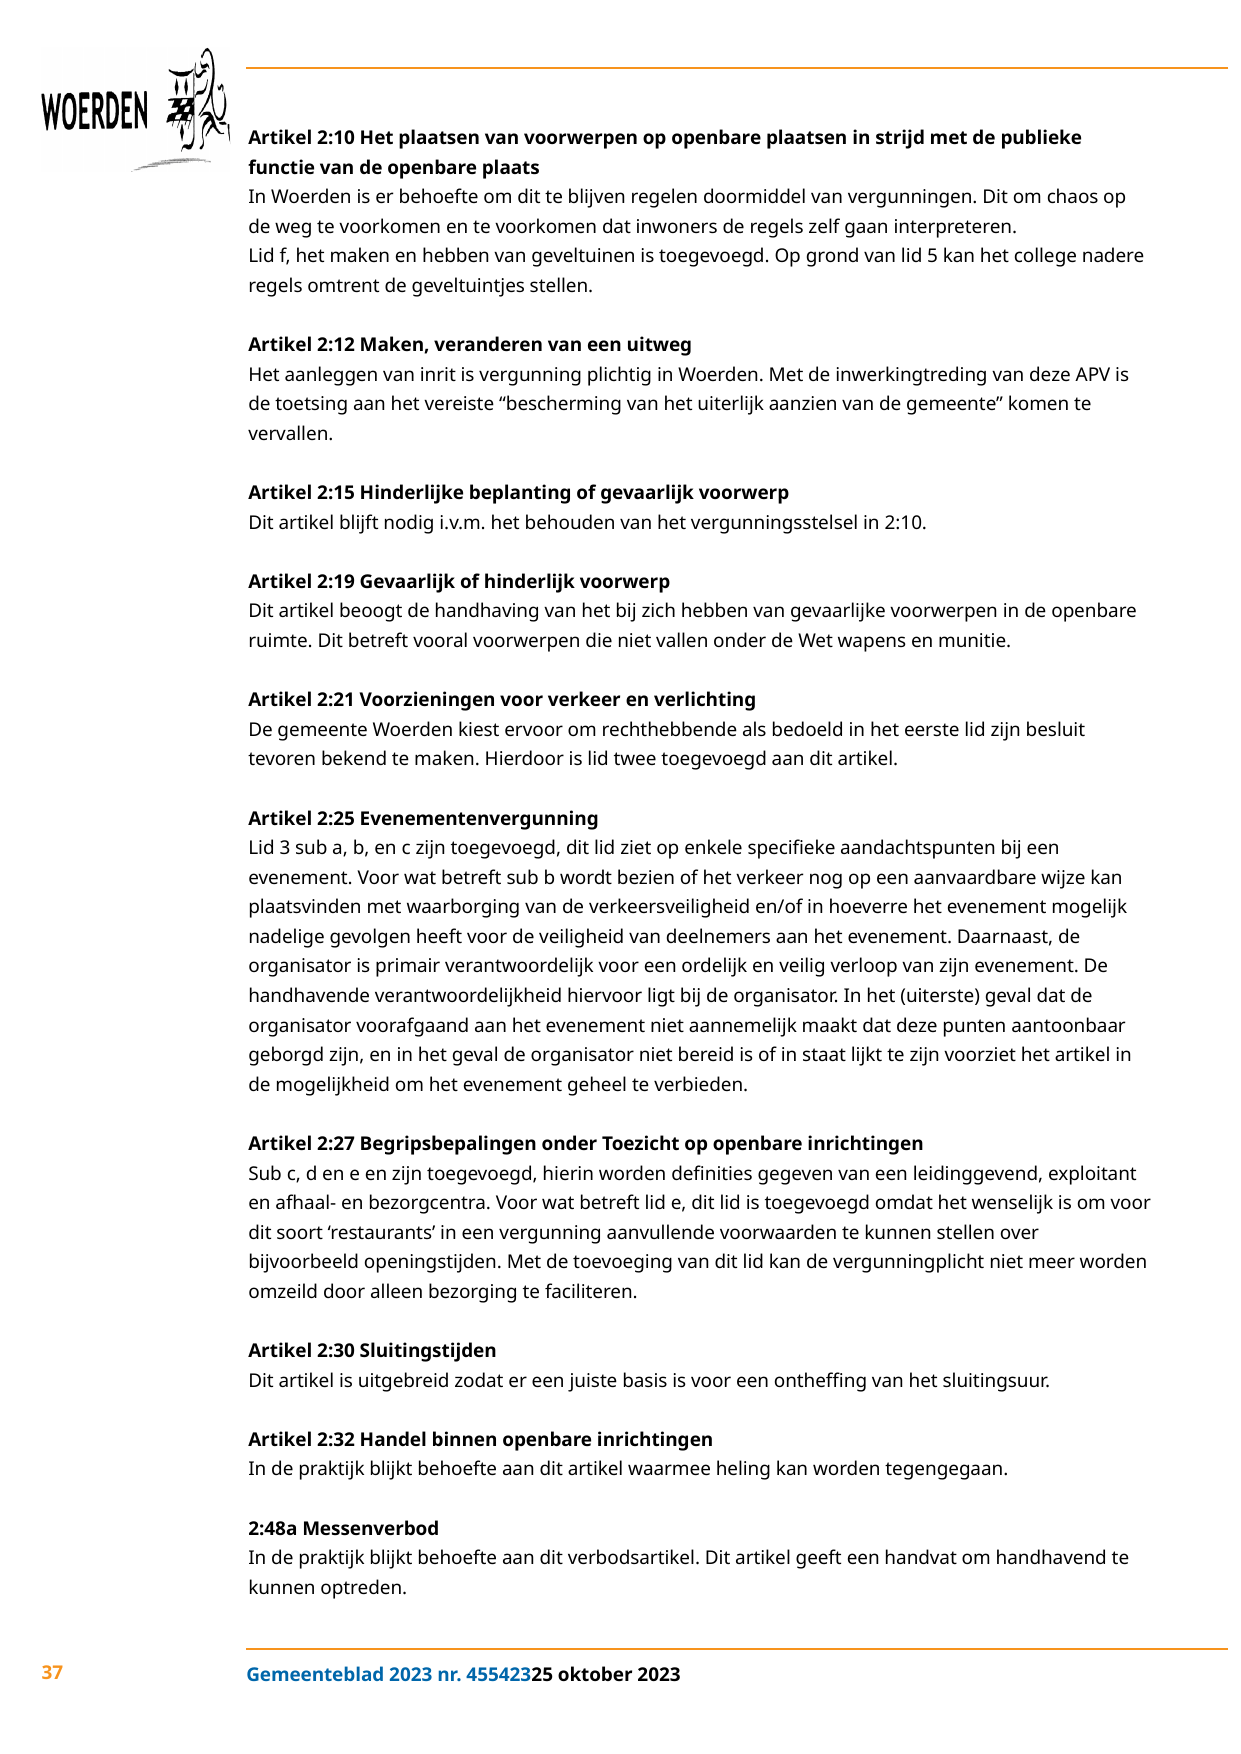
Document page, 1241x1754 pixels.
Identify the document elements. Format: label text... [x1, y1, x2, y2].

text Artikel 2:21 Voorzieningen voor verkeer en verlichting [248, 686, 1152, 712]
text Artikel 2:10 Het plaatsen van voorwerpen op openbare plaatsen in strijd met de publieke functie van de openbare plaats [248, 124, 1152, 180]
text Dit artikel beoogt de handhaving van het bij zich hebben van gevaarlijke voorwerpen in de openbare ruimte. Dit betreft vooral voorwerpen die niet vallen onder de Wet wapens en munitie. [248, 598, 1152, 653]
text 2:48a Messenverbod [248, 1515, 1152, 1541]
text Artikel 2:30 Sluitingstijden [248, 1337, 1152, 1363]
text In de praktijk blijkt behoefte aan dit verbodsartikel. Dit artikel geeft een handvat om handhavend te kunnen optreden. [248, 1544, 1152, 1600]
text Lid f, het maken en hebben van geveltuinen is toegevoegd. Op grond van lid 5 kan het college nadere regels omtrent de geveltuintjes stellen. [248, 243, 1152, 298]
text Sub c, d en e en zijn toegevoegd, hierin worden definities gegeven van een leidinggevend, exploitant en afhaal- en bezorgcentra. Voor wat betreft lid e, dit lid is toegevoegd omdat het wenselijk is om voor dit soort ‘restaurants’ in een vergunning aanvullende voorwaarden te kunnen stellen over bijvoorbeeld openingstijden. Met de toevoeging van dit lid kan de vergunningplicht niet meer worden omzeild door alleen bezorging te faciliteren. [248, 1160, 1152, 1304]
text Dit artikel is uitgebreid zodat er een juiste basis is voor een ontheffing van het sluitingsuur. [248, 1367, 1152, 1393]
text De gemeente Woerden kiest ervoor om rechthebbende als bedoeld in het eerste lid zijn besluit tevoren bekend te maken. Hierdoor is lid twee toegevoegd aan dit artikel. [248, 716, 1152, 771]
text Artikel 2:12 Maken, veranderen van een uitweg [248, 331, 1152, 357]
picture [41, 47, 231, 172]
text Lid 3 sub a, b, en c zijn toegevoegd, dit lid ziet op enkele specifieke aandachtspunten bij een evenement. Voor wat betreft sub b wordt bezien of het verkeer nog op een aanvaardbare wijze kan plaatsvinden met waarborging van de verkeersveiligheid en/of in hoeverre het evenement mogelijk nadelige gevolgen heeft voor de veiligheid van deelnemers aan het evenement. Daarnaast, de organisator is primair verantwoordelijk voor een ordelijk en veilig verloop van zijn evenement. De handhavende verantwoordelijkheid hiervoor ligt bij de organisator. In het (uiterste) geval dat de organisator voorafgaand aan het evenement niet aannemelijk maakt dat deze punten aantoonbaar geborgd zijn, en in het geval de organisator niet bereid is of in staat lijkt te zijn voorziet het artikel in de mogelijkheid om het evenement geheel te verbieden. [248, 834, 1152, 1097]
text Artikel 2:32 Handel binnen openbare inrichtingen [248, 1426, 1152, 1452]
text Artikel 2:15 Hinderlijke beplanting of gevaarlijk voorwerp [248, 479, 1152, 505]
text Artikel 2:25 Evenementenvergunning [248, 805, 1152, 831]
text Artikel 2:27 Begripsbepalingen onder Toezicht op openbare inrichtingen [248, 1130, 1152, 1156]
text In de praktijk blijkt behoefte aan dit artikel waarmee heling kan worden tegengegaan. [248, 1456, 1152, 1481]
text Dit artikel blijft nodig i.v.m. het behouden van het vergunningsstelsel in 2:10. [248, 509, 1152, 535]
text Artikel 2:19 Gevaarlijk of hinderlijk voorwerp [248, 568, 1152, 594]
text In Woerden is er behoefte om dit te blijven regelen doormiddel van vergunningen. Dit om chaos op de weg te voorkomen en te voorkomen dat inwoners de regels zelf gaan interpreteren. [248, 183, 1152, 239]
text Het aanleggen van inrit is vergunning plichtig in Woerden. Met de inwerkingtreding van deze APV is de toetsing aan het vereiste “bescherming van het uiterlijk aanzien van de gemeente” komen te vervallen. [248, 361, 1152, 446]
